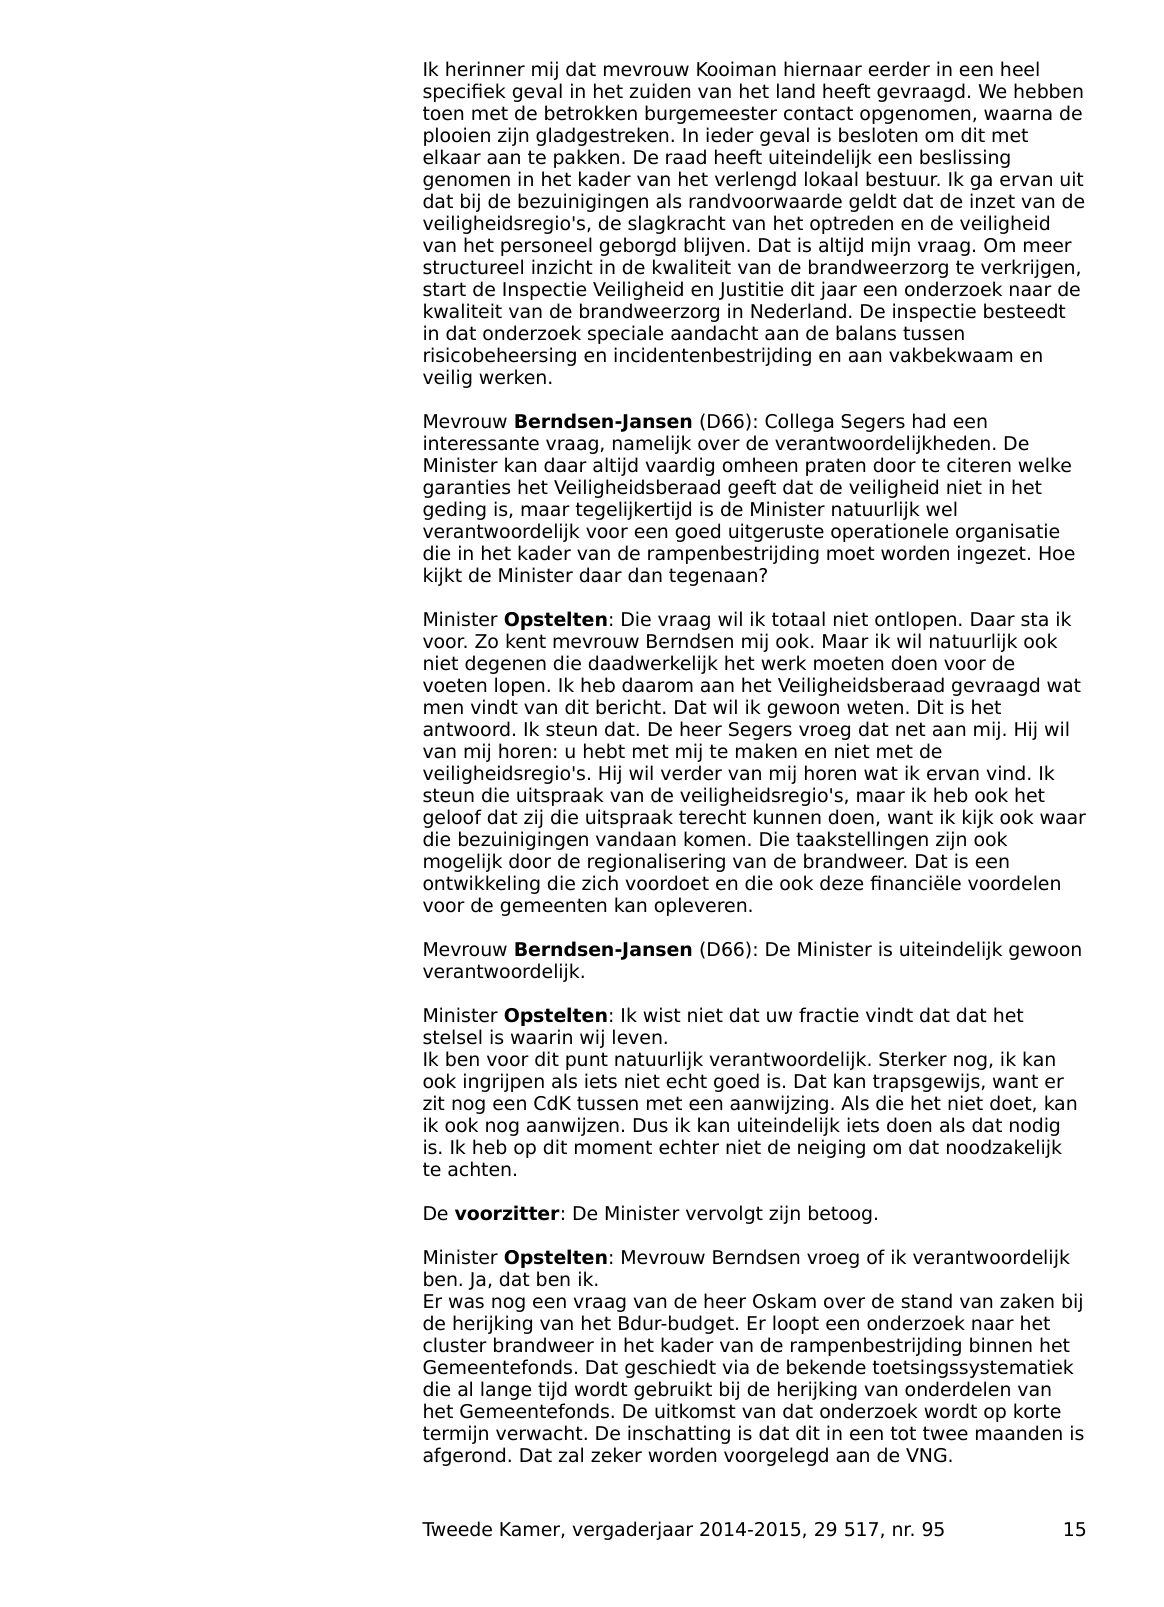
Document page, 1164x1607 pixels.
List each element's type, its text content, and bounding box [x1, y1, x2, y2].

text Ik ben voor dit punt natuurlijk verantwoordelijk. Sterker nog, ik kan ook ingrijpen als iets niet echt goed is. Dat kan trapsgewijs, want er zit nog een CdK tussen met een aanwijzing. Als die het niet doet, kan ik ook nog aanwijzen. Dus ik kan uiteindelijk iets doen als dat nodig is. Ik heb op dit moment echter niet de neiging om dat noodzakelijk te achten. [422, 1049, 1087, 1181]
text Minister Opstelten: Ik wist niet dat uw fractie vindt dat dat het stelsel is waarin wij leven. [422, 1005, 1087, 1049]
text De voorzitter: De Minister vervolgt zijn betoog. [422, 1203, 1087, 1225]
text Ik herinner mij dat mevrouw Kooiman hiernaar eerder in een heel specifiek geval in het zuiden van het land heeft gevraagd. We hebben toen met de betrokken burgemeester contact opgenomen, waarna de plooien zijn gladgestreken. In ieder geval is besloten om dit met elkaar aan te pakken. De raad heeft uiteindelijk een beslissing genomen in het kader van het verlengd lokaal bestuur. Ik ga ervan uit dat bij de bezuinigingen als randvoorwaarde geldt dat de inzet van de veiligheidsregio's, de slagkracht van het optreden en de veiligheid van het personeel geborgd blijven. Dat is altijd mijn vraag. Om meer structureel inzicht in de kwaliteit van de brandweerzorg te verkrijgen, start de Inspectie Veiligheid en Justitie dit jaar een onderzoek naar de kwaliteit van de brandweerzorg in Nederland. De inspectie besteedt in dat onderzoek speciale aandacht aan de balans tussen risicobeheersing en incidentenbestrijding en aan vakbekwaam en veilig werken. [422, 59, 1087, 389]
text Minister Opstelten: Die vraag wil ik totaal niet ontlopen. Daar sta ik voor. Zo kent mevrouw Berndsen mij ook. Maar ik wil natuurlijk ook niet degenen die daadwerkelijk het werk moeten doen voor de voeten lopen. Ik heb daarom aan het Veiligheidsberaad gevraagd wat men vindt van dit bericht. Dat wil ik gewoon weten. Dit is het antwoord. Ik steun dat. De heer Segers vroeg dat net aan mij. Hij wil van mij horen: u hebt met mij te maken en niet met de veiligheidsregio's. Hij wil verder van mij horen wat ik ervan vind. Ik steun die uitspraak van de veiligheidsregio's, maar ik heb ook het geloof dat zij die uitspraak terecht kunnen doen, want ik kijk ook waar die bezuinigingen vandaan komen. Die taakstellingen zijn ook mogelijk door de regionalisering van de brandweer. Dat is een ontwikkeling die zich voordoet en die ook deze financiële voordelen voor de gemeenten kan opleveren. [422, 609, 1087, 917]
text Er was nog een vraag van de heer Oskam over de stand van zaken bij de herijking van het Bdur-budget. Er loopt een onderzoek naar het cluster brandweer in het kader van de rampenbestrijding binnen het Gemeentefonds. Dat geschiedt via de bekende toetsingssystematiek die al lange tijd wordt gebruikt bij de herijking van onderdelen van het Gemeentefonds. De uitkomst van dat onderzoek wordt op korte termijn verwacht. De inschatting is dat dit in een tot twee maanden is afgerond. Dat zal zeker worden voorgelegd aan de VNG. [422, 1291, 1087, 1467]
text Mevrouw Berndsen-Jansen (D66): Collega Segers had een interessante vraag, namelijk over de verantwoordelijkheden. De Minister kan daar altijd vaardig omheen praten door te citeren welke garanties het Veiligheidsberaad geeft dat de veiligheid niet in het geding is, maar tegelijkertijd is de Minister natuurlijk wel verantwoordelijk voor een goed uitgeruste operationele organisatie die in het kader van de rampenbestrijding moet worden ingezet. Hoe kijkt de Minister daar dan tegenaan? [422, 411, 1087, 587]
text Mevrouw Berndsen-Jansen (D66): De Minister is uiteindelijk gewoon verantwoordelijk. [422, 939, 1087, 983]
text Minister Opstelten: Mevrouw Berndsen vroeg of ik verantwoordelijk ben. Ja, dat ben ik. [422, 1247, 1087, 1291]
